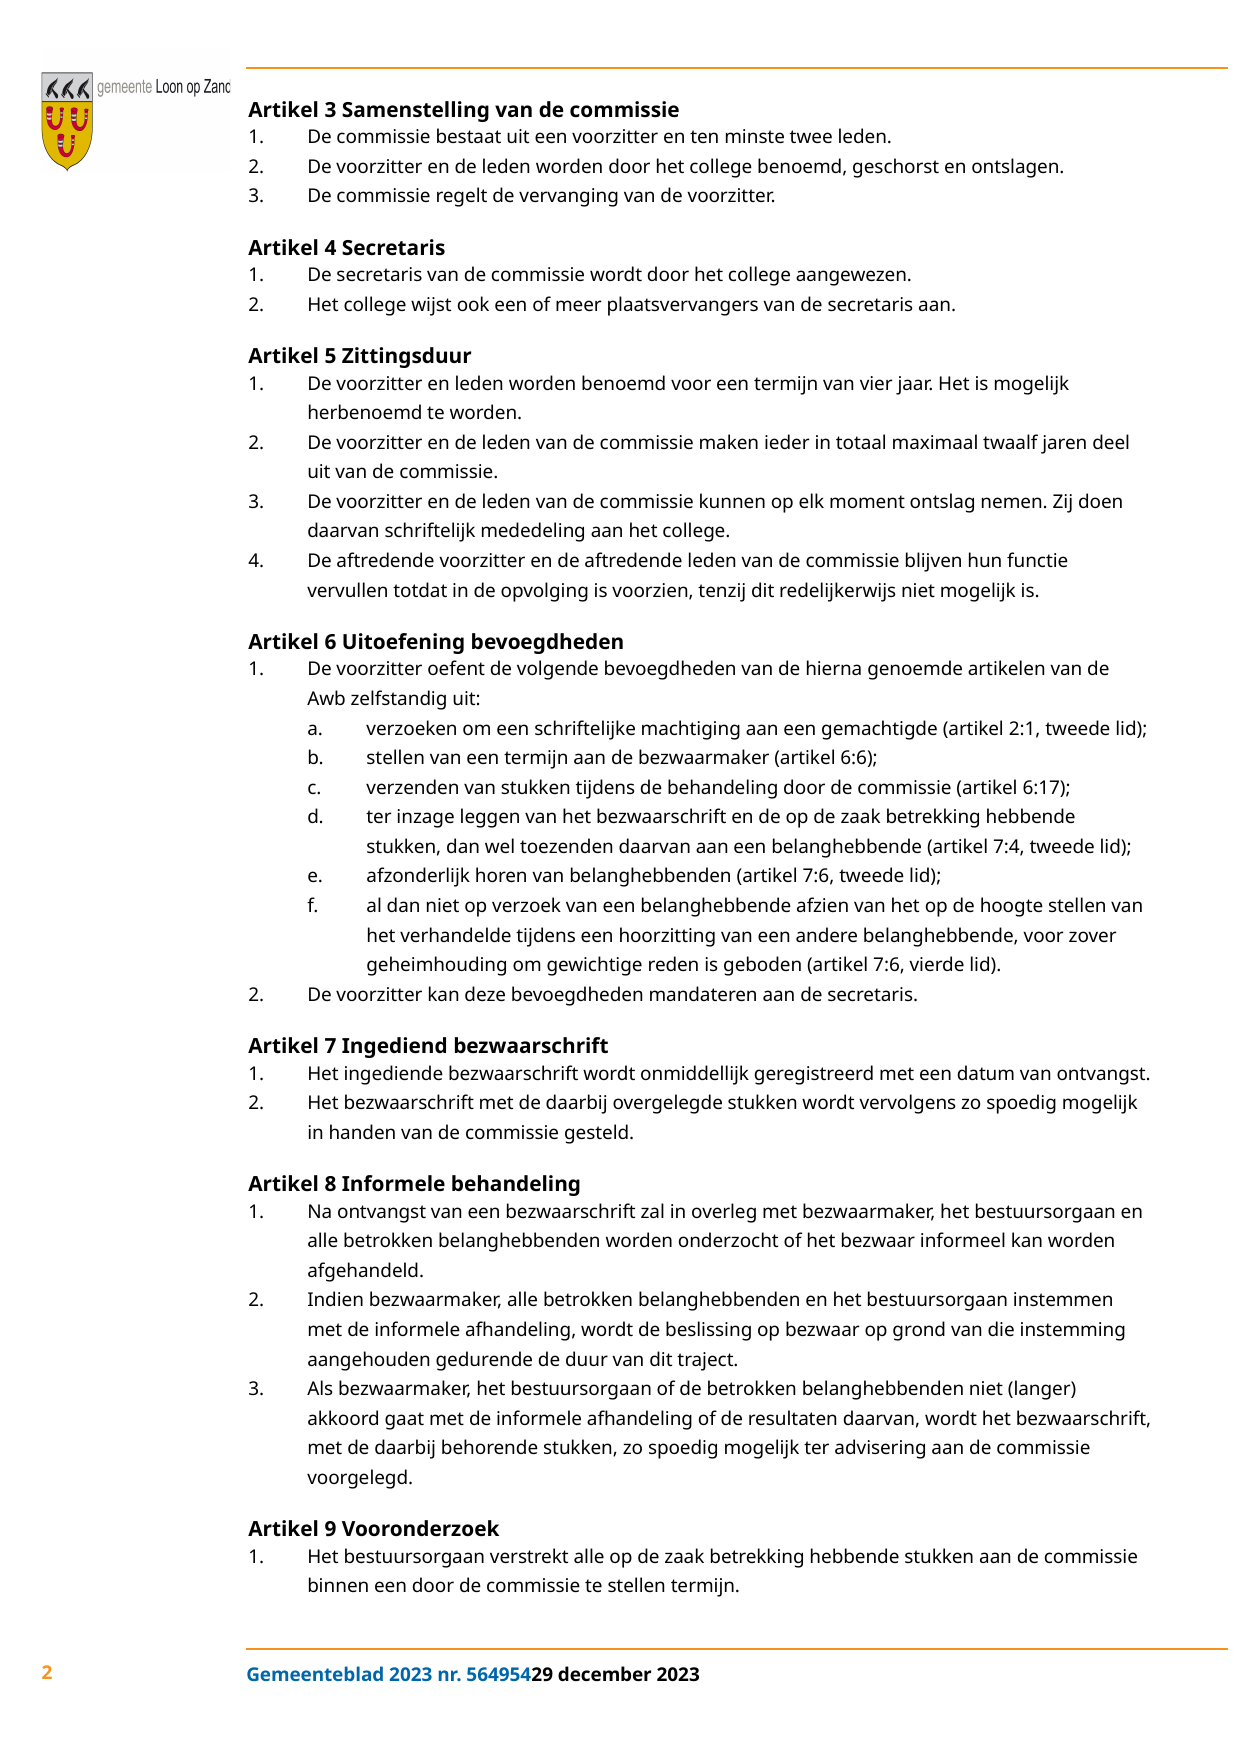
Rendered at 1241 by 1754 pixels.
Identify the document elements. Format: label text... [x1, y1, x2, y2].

list De aftredende voorzitter en de aftredende leden van de commissie blijven hun functie vervullen totdat in de opvolging is voorzien, tenzij dit redelijkerwijs niet mogelijk is. [248, 547, 1152, 602]
text Artikel 4 Secretaris [248, 233, 1152, 261]
list Het ingediende bezwaarschrift wordt onmiddellijk geregistreerd met een datum van ontvangst. [248, 1060, 1152, 1086]
list al dan niet op verzoek van een belanghebbende afzien van het op de hoogte stellen van het verhandelde tijdens een hoorzitting van een andere belanghebbende, voor zover geheimhouding om gewichtige reden is geboden (artikel 7:6, vierde lid). [307, 892, 1152, 977]
list De commissie regelt de vervanging van de voorzitter. [248, 182, 1152, 208]
list Als bezwaarmaker, het bestuursorgaan of de betrokken belanghebbenden niet (langer) akkoord gaat met de informele afhandeling of de resultaten daarvan, wordt het bezwaarschrift, met de daarbij behorende stukken, zo spoedig mogelijk ter advisering aan de commissie voorgelegd. [248, 1375, 1152, 1490]
picture [41, 47, 231, 172]
list stellen van een termijn aan de bezwaarmaker (artikel 6:6); [307, 744, 1152, 770]
list De secretaris van de commissie wordt door het college aangewezen. [248, 261, 1152, 287]
list De voorzitter en de leden van de commissie maken ieder in totaal maximaal twaalf jaren deel uit van de commissie. [248, 429, 1152, 484]
list Het college wijst ook een of meer plaatsvervangers van de secretaris aan. [248, 291, 1152, 317]
text Artikel 9 Vooronderzoek [248, 1514, 1152, 1543]
list De voorzitter en leden worden benoemd voor een termijn van vier jaar. Het is mogelijk herbenoemd te worden. [248, 370, 1152, 425]
list De voorzitter kan deze bevoegdheden mandateren aan de secretaris. [248, 981, 1152, 1007]
list Indien bezwaarmaker, alle betrokken belanghebbenden en het bestuursorgaan instemmen met de informele afhandeling, wordt de beslissing op bezwaar op grond van die instemming aangehouden gedurende de duur van dit traject. [248, 1287, 1152, 1372]
list De voorzitter en de leden worden door het college benoemd, geschorst en ontslagen. [248, 153, 1152, 178]
list afzonderlijk horen van belanghebbenden (artikel 7:6, tweede lid); [307, 863, 1152, 888]
list verzoeken om een schriftelijke machtiging aan een gemachtigde (artikel 2:1, tweede lid); [307, 715, 1152, 741]
list Het bestuursorgaan verstrekt alle op de zaak betrekking hebbende stukken aan de commissie binnen een door de commissie te stellen termijn. [248, 1543, 1152, 1598]
text Artikel 3 Samenstelling van de commissie [248, 95, 1152, 123]
text Artikel 8 Informele behandeling [248, 1169, 1152, 1198]
list De commissie bestaat uit een voorzitter en ten minste twee leden. [248, 123, 1152, 149]
text Artikel 5 Zittingsduur [248, 341, 1152, 370]
text Artikel 7 Ingediend bezwaarschrift [248, 1031, 1152, 1060]
list verzenden van stukken tijdens de behandeling door de commissie (artikel 6:17); [307, 774, 1152, 800]
list Na ontvangst van een bezwaarschrift zal in overleg met bezwaarmaker, het bestuursorgaan en alle betrokken belanghebbenden worden onderzocht of het bezwaar informeel kan worden afgehandeld. [248, 1198, 1152, 1283]
text Artikel 6 Uitoefening bevoegdheden [248, 627, 1152, 656]
list De voorzitter en de leden van de commissie kunnen op elk moment ontslag nemen. Zij doen daarvan schriftelijk mededeling aan het college. [248, 488, 1152, 543]
list Het bezwaarschrift met de daarbij overgelegde stukken wordt vervolgens zo spoedig mogelijk in handen van de commissie gesteld. [248, 1089, 1152, 1145]
list De voorzitter oefent de volgende bevoegdheden van de hierna genoemde artikelen van de Awb zelfstandig uit: [248, 656, 1152, 711]
list ter inzage leggen van het bezwaarschrift en de op de zaak betrekking hebbende stukken, dan wel toezenden daarvan aan een belanghebbende (artikel 7:4, tweede lid); [307, 803, 1152, 859]
